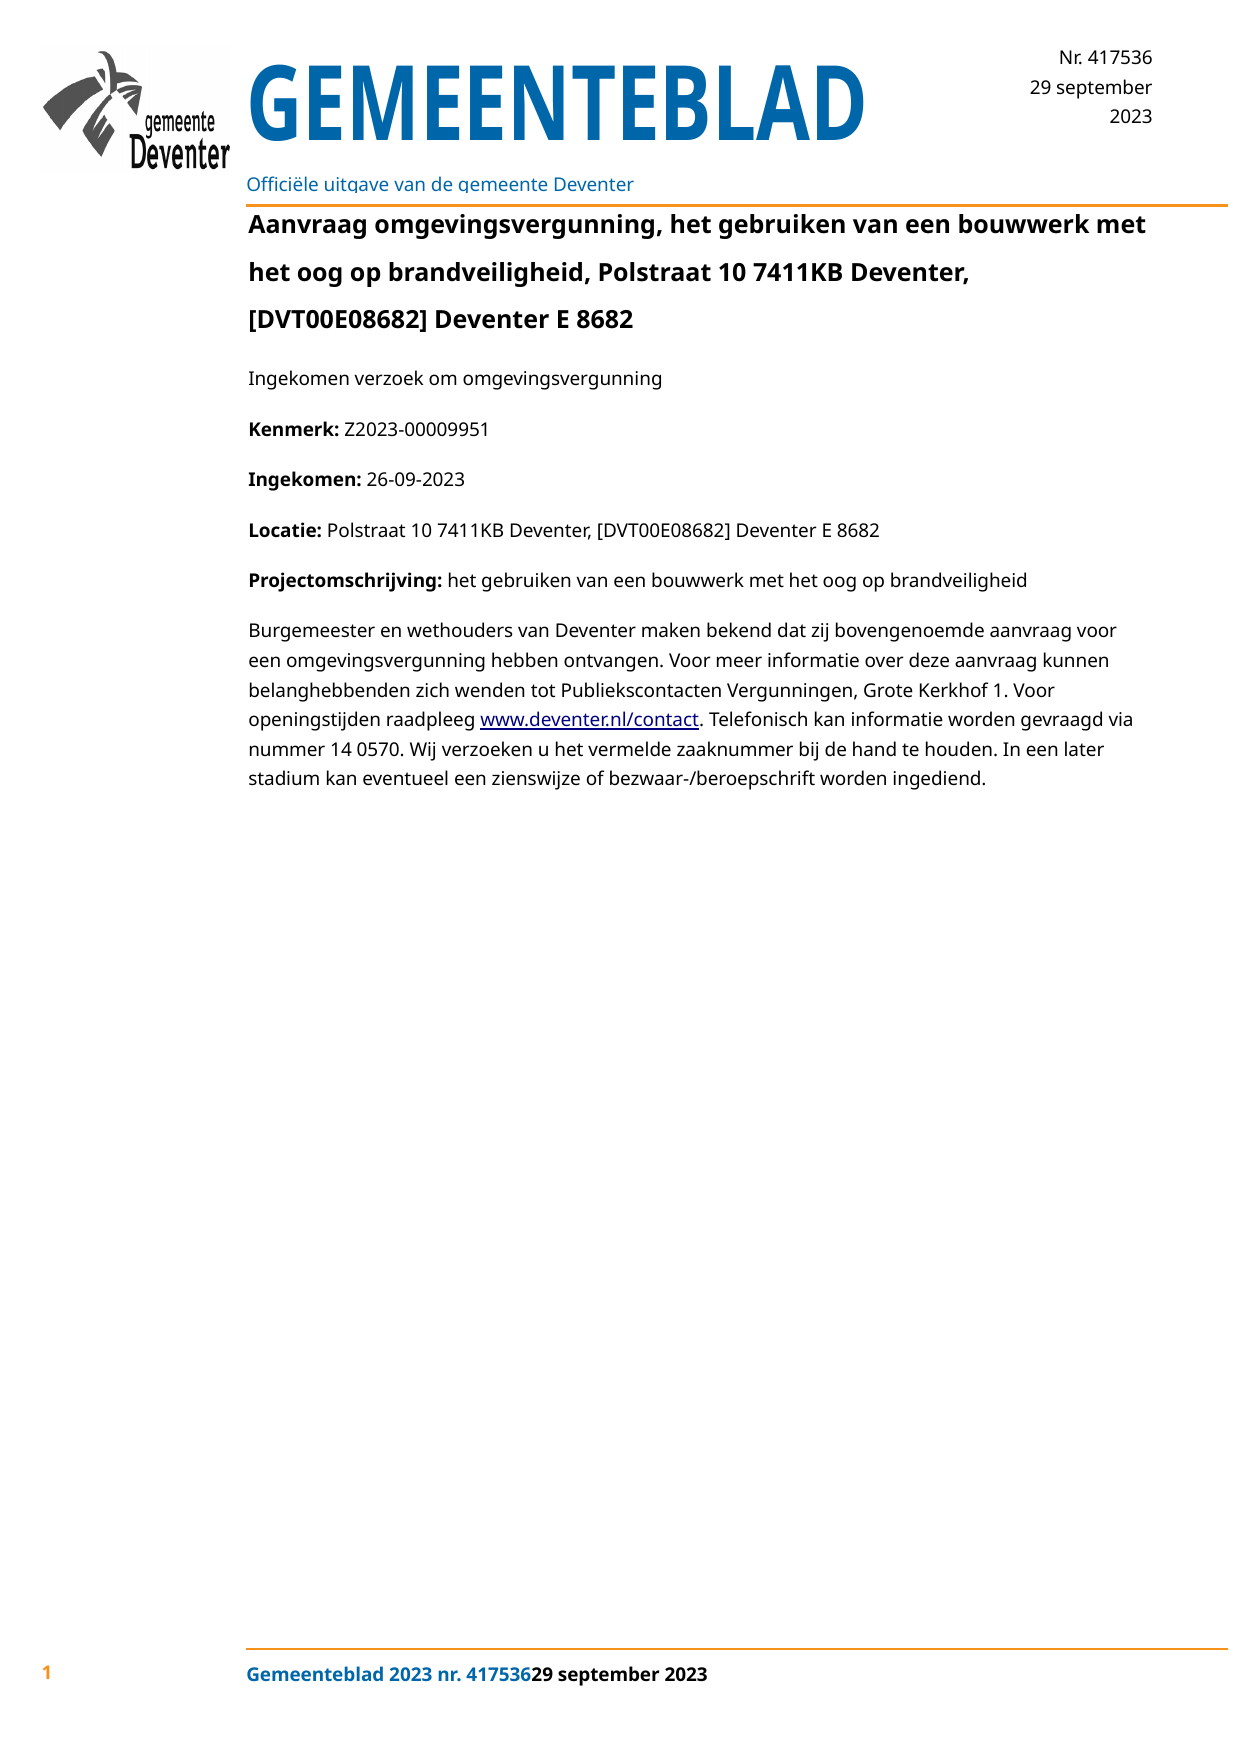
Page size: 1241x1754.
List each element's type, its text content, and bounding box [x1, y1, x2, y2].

text Aanvraag omgevingsvergunning, het gebruiken van een bouwwerk met het oog op brandveiligheid, Polstraat 10 7411KB Deventer, [DVT00E08682] Deventer E 8682 [248, 207, 1152, 336]
text Ingekomen verzoek om omgevingsvergunning [248, 366, 1152, 391]
text Kenmerk: Z2023-00009951 [248, 416, 1152, 442]
text Burgemeester en wethouders van Deventer maken bekend dat zij bovengenoemde aanvraag voor een omgevingsvergunning hebben ontvangen. Voor meer informatie over deze aanvraag kunnen belanghebbenden zich wenden tot Publiekscontacten Vergunningen, Grote Kerkhof 1. Voor openingstijden raadpleeg www.deventer.nl/contact. Telefonisch kan informatie worden gevraagd via nummer 14 0570. Wij verzoeken u het vermelde zaaknummer bij de hand te houden. In een later stadium kan eventueel een zienswijze of bezwaar-/beroepschrift worden ingediend. [248, 618, 1152, 791]
text Locatie: Polstraat 10 7411KB Deventer, [DVT00E08682] Deventer E 8682 [248, 517, 1152, 542]
text Ingekomen: 26-09-2023 [248, 466, 1152, 492]
picture [41, 47, 231, 172]
text Projectomschrijving: het gebruiken van een bouwwerk met het oog op brandveiligheid [248, 567, 1152, 593]
